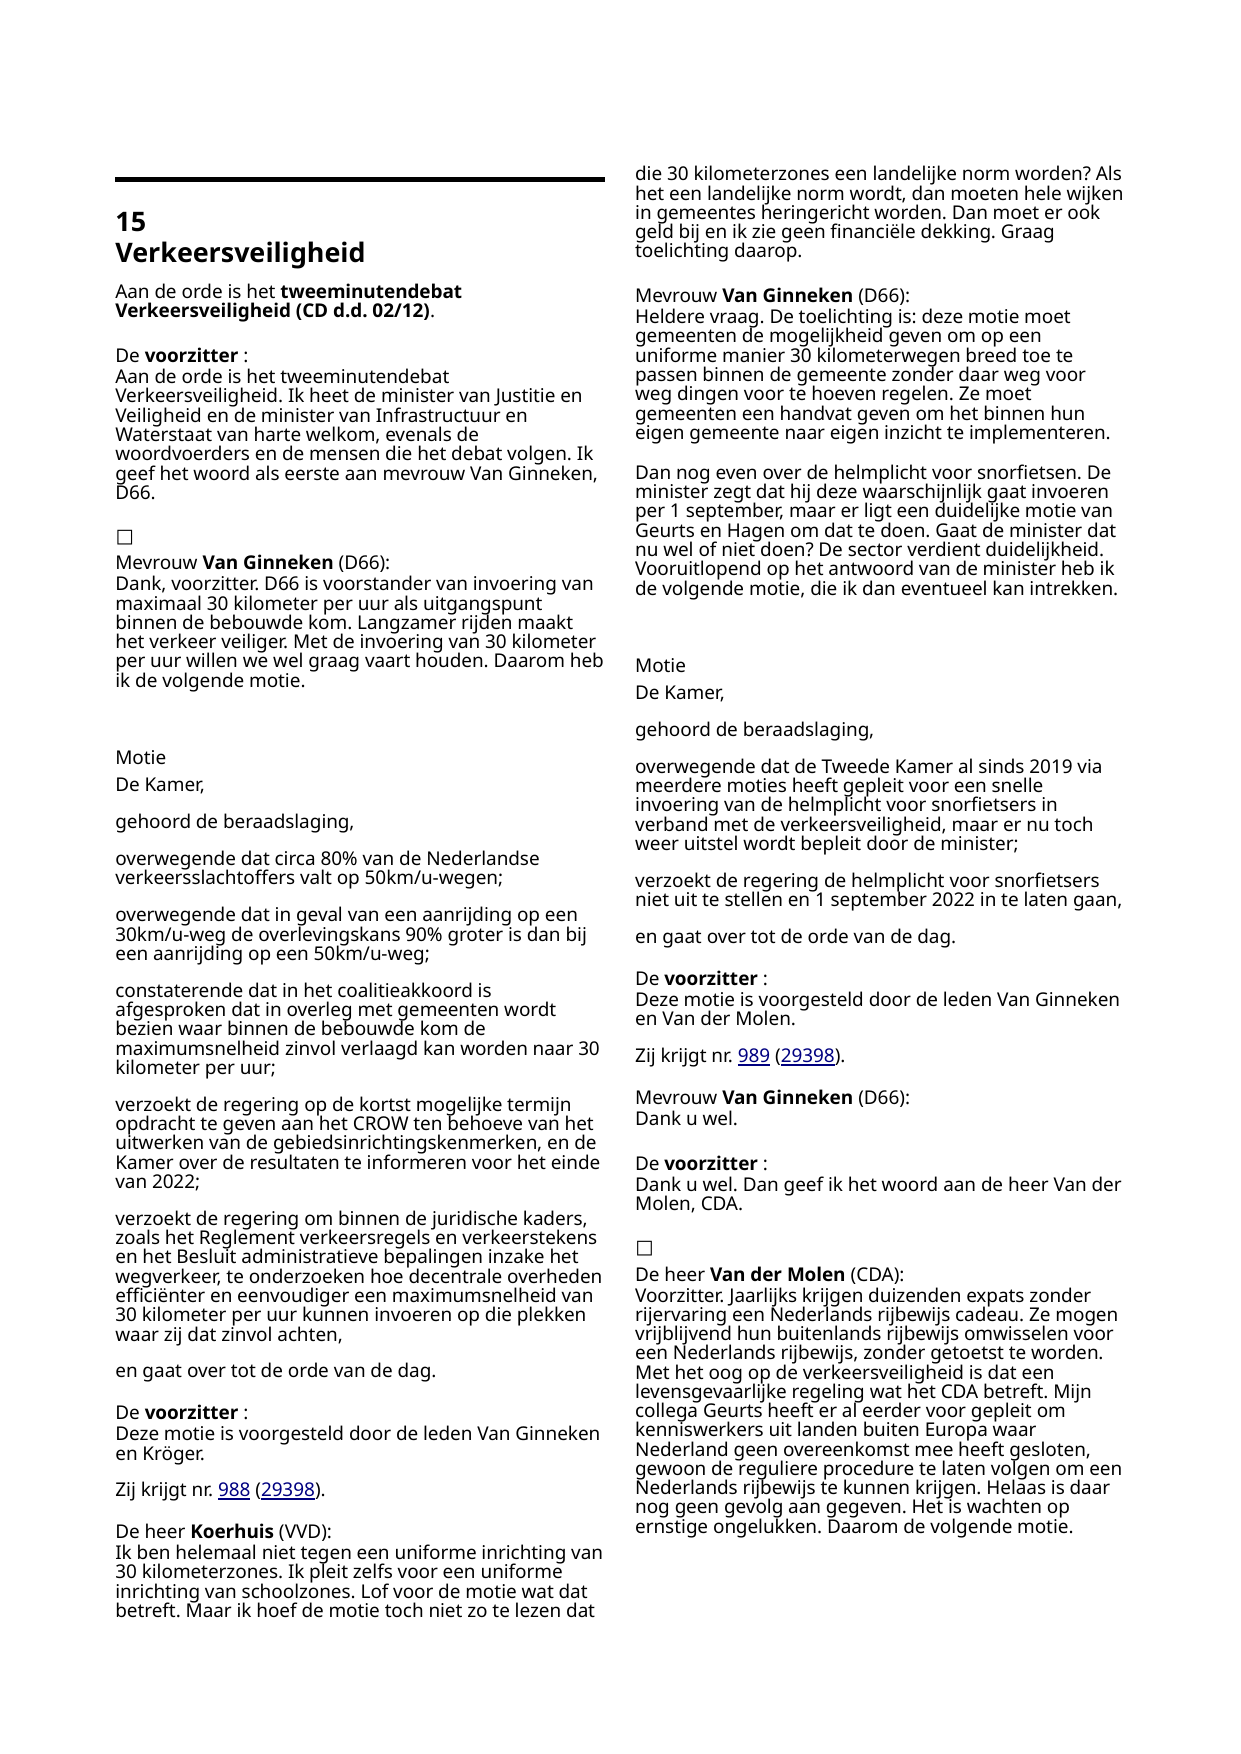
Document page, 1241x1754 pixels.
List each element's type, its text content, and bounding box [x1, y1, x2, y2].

text De voorzitter : [635, 965, 1125, 991]
text De Kamer, [635, 684, 1125, 703]
text Aan de orde is het tweeminutendebat Verkeersveiligheid (CD d.d. 02/12). [115, 283, 605, 322]
text overwegende dat in geval van een aanrijding op een 30km/u-weg de overlevingskans 90% groter is dan bij een aanrijding op een 50km/u-weg; [115, 906, 605, 964]
text Zij krijgt nr. 988 (29398). [115, 1481, 605, 1501]
text die 30 kilometerzones een landelijke norm worden? Als het een landelijke norm wordt, dan moeten hele wijken in gemeentes heringericht worden. Dan moet er ook geld bij en ik zie geen financiële dekking. Graag toelichting daarop. [635, 165, 1125, 262]
text gehoord de beraadslaging, [115, 813, 605, 832]
text gehoord de beraadslaging, [635, 721, 1125, 740]
text De voorzitter : [115, 342, 605, 368]
text Dan nog even over de helmplicht voor snorfietsen. De minister zegt dat hij deze waarschijnlijk gaat invoeren per 1 september, maar er ligt een duidelijke motie van Geurts en Hagen om dat te doen. Gaat de minister dat nu wel of niet doen? De sector verdient duidelijkheid. Vooruitlopend op het antwoord van de minister heb ik de volgende motie, die ik dan eventueel kan intrekken. [635, 464, 1125, 599]
text Dank, voorzitter. D66 is voorstander van invoering van maximaal 30 kilometer per uur als uitgangspunt binnen de bebouwde kom. Langzamer rijden maakt het verkeer veiliger. Met de invoering van 30 kilometer per uur willen we wel graag vaart houden. Daarom heb ik de volgende motie. [115, 575, 605, 691]
text Mevrouw Van Ginneken (D66): [635, 282, 1125, 308]
text en gaat over tot de orde van de dag. [635, 928, 1125, 947]
text Heldere vraag. De toelichting is: deze motie moet gemeenten de mogelijkheid geven om op een uniforme manier 30 kilometerwegen breed toe te passen binnen de gemeente zonder daar weg voor weg dingen voor te hoeven regelen. Ze moet gemeenten een handvat geven om het binnen hun eigen gemeente naar eigen inzicht te implementeren. [635, 308, 1125, 443]
text De heer Van der Molen (CDA): [635, 1261, 1125, 1287]
text verzoekt de regering om binnen de juridische kaders, zoals het Reglement verkeersregels en verkeerstekens en het Besluit administratieve bepalingen inzake het wegverkeer, te onderzoeken hoe decentrale overheden efficiënter en eenvoudiger een maximumsnelheid van 30 kilometer per uur kunnen invoeren op die plekken waar zij dat zinvol achten, [115, 1210, 605, 1345]
text De Kamer, [115, 776, 605, 795]
text verzoekt de regering op de kortst mogelijke termijn opdracht te geven aan het CROW ten behoeve van het uitwerken van de gebiedsinrichtingskenmerken, en de Kamer over de resultaten te informeren voor het einde van 2022; [115, 1096, 605, 1192]
text en gaat over tot de orde van de dag. [115, 1362, 605, 1382]
text Zij krijgt nr. 989 (29398). [635, 1047, 1125, 1066]
text Deze motie is voorgesteld door de leden Van Ginneken en Kröger. [115, 1425, 605, 1464]
text Aan de orde is het tweeminutendebat Verkeersveiligheid. Ik heet de minister van Justitie en Veiligheid en de minister van Infrastructuur en Waterstaat van harte welkom, evenals de woordvoerders en de mensen die het debat volgen. Ik geef het woord als eerste aan mevrouw Van Ginneken, D66. [115, 368, 605, 503]
text Dank u wel. Dan geef ik het woord aan de heer Van der Molen, CDA. [635, 1176, 1125, 1214]
text Verkeersveiligheid [115, 239, 605, 283]
text Dank u wel. [635, 1110, 1125, 1129]
text overwegende dat circa 80% van de Nederlandse verkeersslachtoffers valt op 50km/u-wegen; [115, 850, 605, 888]
text Ik ben helemaal niet tegen een uniforme inrichting van 30 kilometerzones. Ik pleit zelfs voor een uniforme inrichting van schoolzones. Lof voor de motie wat dat betreft. Maar ik hoef de motie toch niet zo te lezen dat [115, 1544, 605, 1621]
text De voorzitter : [635, 1150, 1125, 1176]
text ⬜ [115, 524, 605, 549]
text Mevrouw Van Ginneken (D66): [635, 1084, 1125, 1110]
text Motie [115, 744, 605, 770]
text Motie [635, 652, 1125, 678]
text Voorzitter. Jaarlijks krijgen duizenden expats zonder rijervaring een Nederlands rijbewijs cadeau. Ze mogen vrijblijvend hun buitenlands rijbewijs omwisselen voor een Nederlands rijbewijs, zonder getoetst te worden. Met het oog op de verkeersveiligheid is dat een levensgevaarlijke regeling wat het CDA betreft. Mijn collega Geurts heeft er al eerder voor gepleit om kenniswerkers uit landen buiten Europa waar Nederland geen overeenkomst mee heeft gesloten, gewoon de reguliere procedure te laten volgen om een Nederlands rijbewijs te kunnen krijgen. Helaas is daar nog geen gevolg aan gegeven. Het is wachten op ernstige ongelukken. Daarom de volgende motie. [635, 1287, 1125, 1537]
text constaterende dat in het coalitieakkoord is afgesproken dat in overleg met gemeenten wordt bezien waar binnen de bebouwde kom de maximumsnelheid zinvol verlaagd kan worden naar 30 kilometer per uur; [115, 982, 605, 1078]
text Deze motie is voorgesteld door de leden Van Ginneken en Van der Molen. [635, 991, 1125, 1029]
text ⬜ [635, 1235, 1125, 1261]
text Mevrouw Van Ginneken (D66): [115, 549, 605, 575]
text De heer Koerhuis (VVD): [115, 1518, 605, 1544]
text De voorzitter : [115, 1399, 605, 1425]
text 15 [115, 203, 605, 239]
text overwegende dat de Tweede Kamer al sinds 2019 via meerdere moties heeft gepleit voor een snelle invoering van de helmplicht voor snorfietsers in verband met de verkeersveiligheid, maar er nu toch weer uitstel wordt bepleit door de minister; [635, 758, 1125, 854]
text verzoekt de regering de helmplicht voor snorfietsers niet uit te stellen en 1 september 2022 in te laten gaan, [635, 872, 1125, 910]
